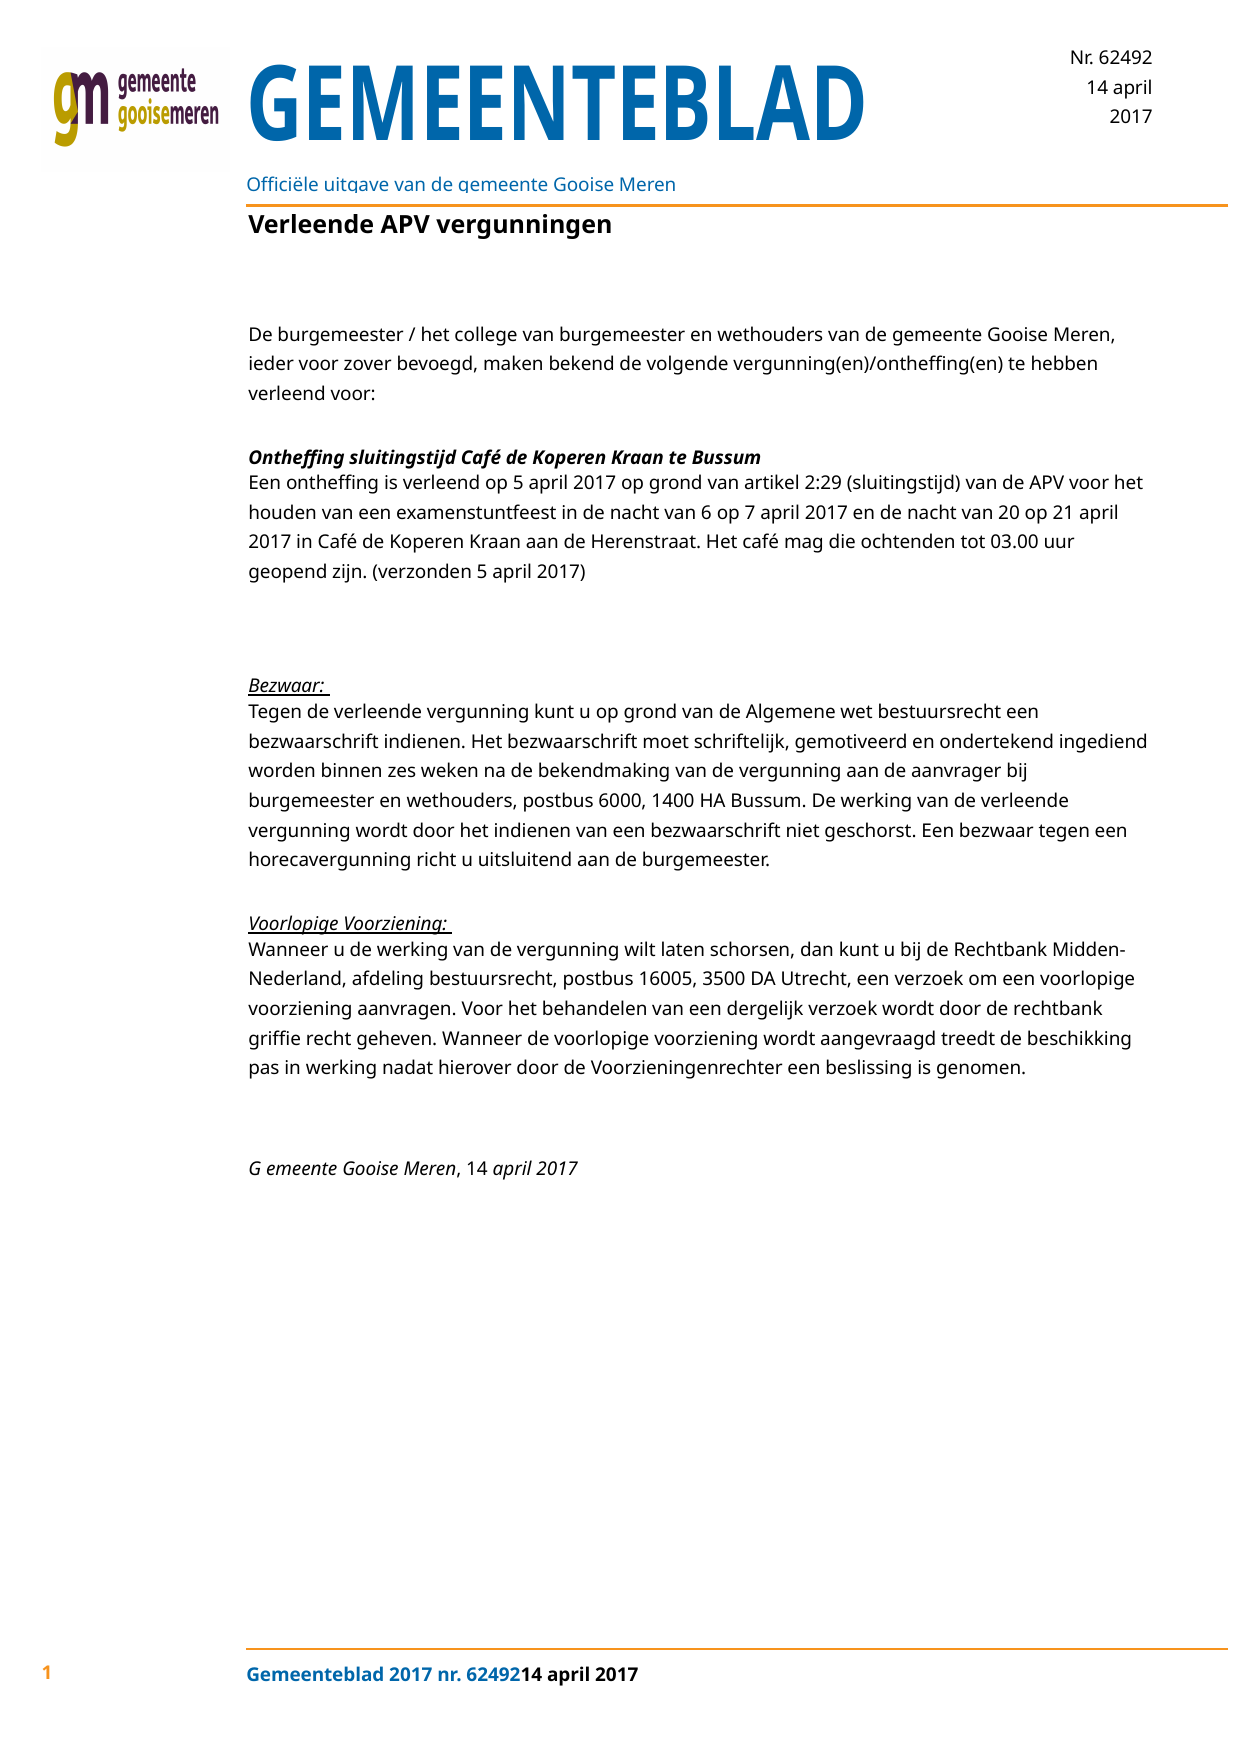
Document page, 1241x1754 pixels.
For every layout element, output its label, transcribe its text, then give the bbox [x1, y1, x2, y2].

text Een ontheffing is verleend op 5 april 2017 op grond van artikel 2:29 (sluitingstijd) van de APV voor het houden van een examenstuntfeest in de nacht van 6 op 7 april 2017 en de nacht van 20 op 21 april 2017 in Café de Koperen Kraan aan de Herenstraat. Het café mag die ochtenden tot 03.00 uur geopend zijn. (verzonden 5 april 2017) [248, 469, 1152, 584]
text Wanneer u de werking van de vergunning wilt laten schorsen, dan kunt u bij de Rechtbank Midden-Nederland, afdeling bestuursrecht, postbus 16005, 3500 DA Utrecht, een verzoek om een voorlopige voorziening aanvragen. Voor het behandelen van een dergelijk verzoek wordt door de rechtbank griffie recht geheven. Wanneer de voorlopige voorziening wordt aangevraagd treedt de beschikking pas in werking nadat hierover door de Voorzieningenrechter een beslissing is genomen. [248, 936, 1152, 1080]
text Tegen de verleende vergunning kunt u op grond van de Algemene wet bestuursrecht een bezwaarschrift indienen. Het bezwaarschrift moet schriftelijk, gemotiveerd en ondertekend ingediend worden binnen zes weken na de bekendmaking van de vergunning aan de aanvrager bij burgemeester en wethouders, postbus 6000, 1400 HA Bussum. De werking van de verleende vergunning wordt door het indienen van een bezwaarschrift niet geschorst. Een bezwaar tegen een horecavergunning richt u uitsluitend aan de burgemeester. [248, 698, 1152, 872]
text Voorlopige Voorziening: [248, 910, 1152, 936]
picture [41, 47, 231, 172]
text G emeente Gooise Meren, 14 april 2017 [248, 1155, 1152, 1181]
text Ontheffing sluitingstijd Café de Koperen Kraan te Bussum [248, 444, 1152, 469]
text Bezwaar: [248, 673, 1152, 698]
text Verleende APV vergunningen [248, 207, 1152, 241]
text De burgemeester / het college van burgemeester en wethouders van de gemeente Gooise Meren, ieder voor zover bevoegd, maken bekend de volgende vergunning(en)/ontheffing(en) te hebben verleend voor: [248, 321, 1152, 406]
